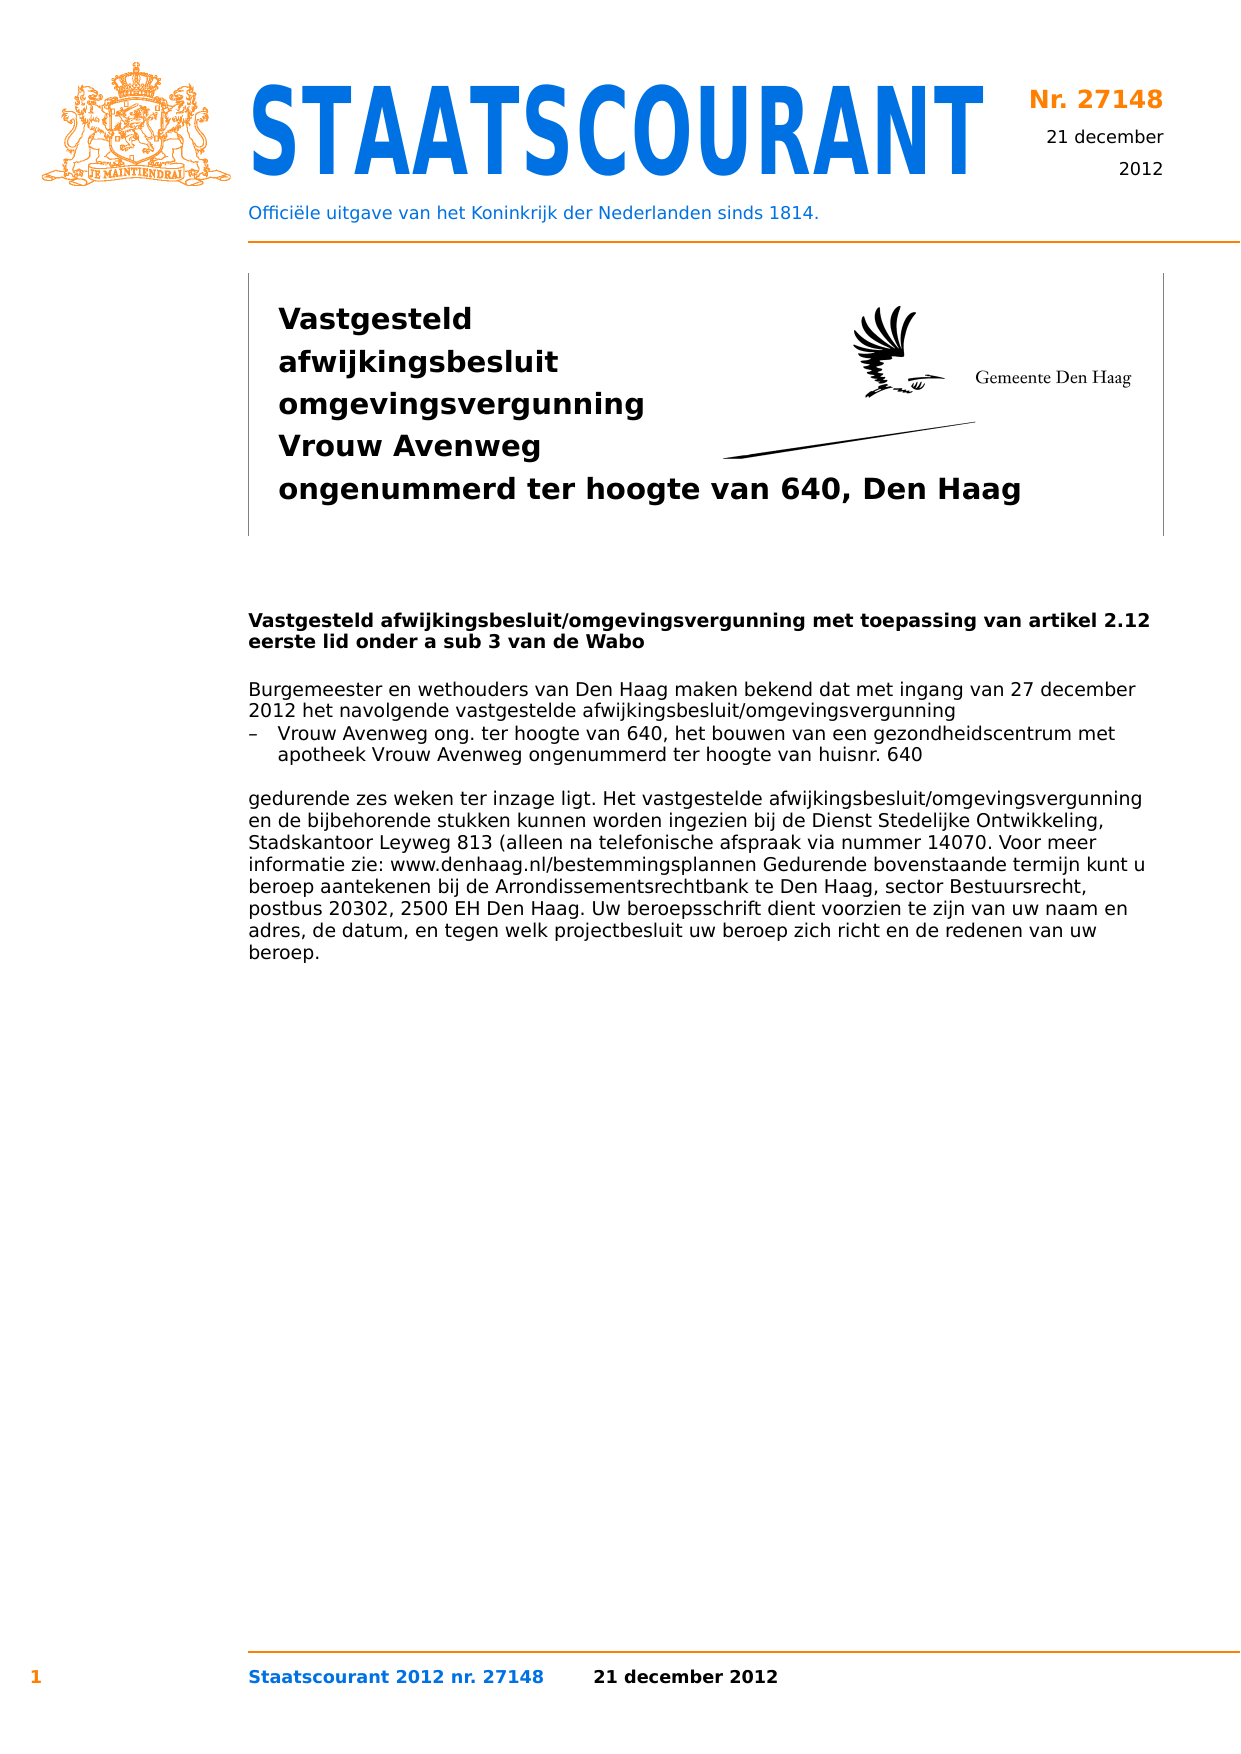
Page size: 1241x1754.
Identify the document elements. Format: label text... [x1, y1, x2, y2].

text Burgemeester en wethouders van Den Haag maken bekend dat met ingang van 27 december 2012 het navolgende vastgestelde afwijkingsbesluit/omgevingsvergunning [248, 678, 1163, 722]
table_cell Officiële uitgave van het Koninkrijk der Nederlanden sinds 1814. [248, 203, 1240, 241]
table_header [25, 62, 248, 241]
picture [720, 302, 1134, 462]
subtitle Vastgesteld afwijkingsbesluit omgevingsvergunning Vrouw Avenweg ongenummerd ter hoogte van 640, Den Haag [249, 273, 1163, 536]
text gedurende zes weken ter inzage ligt. Het vastgestelde afwijkingsbesluit/omgevingsvergunning en de bijbehorende stukken kunnen worden ingezien bij de Dienst Stedelijke Ontwikkeling, Stadskantoor Leyweg 813 (alleen na telefonische afspraak via nummer 14070. Voor meer informatie zie: www.denhaag.nl/bestemmingsplannen Gedurende bovenstaande termijn kunt u beroep aantekenen bij de Arrondissementsrechtbank te Den Haag, sector Bestuursrecht, postbus 20302, 2500 EH Den Haag. Uw beroepsschrift dient voorzien te zijn van uw naam en adres, de datum, en tegen welk projectbesluit uw beroep zich richt en de redenen van uw beroep. [248, 788, 1163, 964]
subtitle Vastgesteld afwijkingsbesluit/omgevingsvergunning met toepassing van artikel 2.12 eerste lid onder a sub 3 van de Wabo [248, 609, 1163, 653]
text – Vrouw Avenweg ong. ter hoogte van 640, het bouwen van een gezondheidscentrum met apotheek Vrouw Avenweg ongenummerd ter hoogte van huisnr. 640 [248, 722, 1163, 766]
picture [41, 62, 231, 186]
table_cell 2012 [998, 153, 1240, 203]
table_header STAATSCOURANT [248, 62, 998, 203]
table_cell 21 december [998, 121, 1240, 153]
table_header Nr. 27148 [998, 62, 1240, 121]
